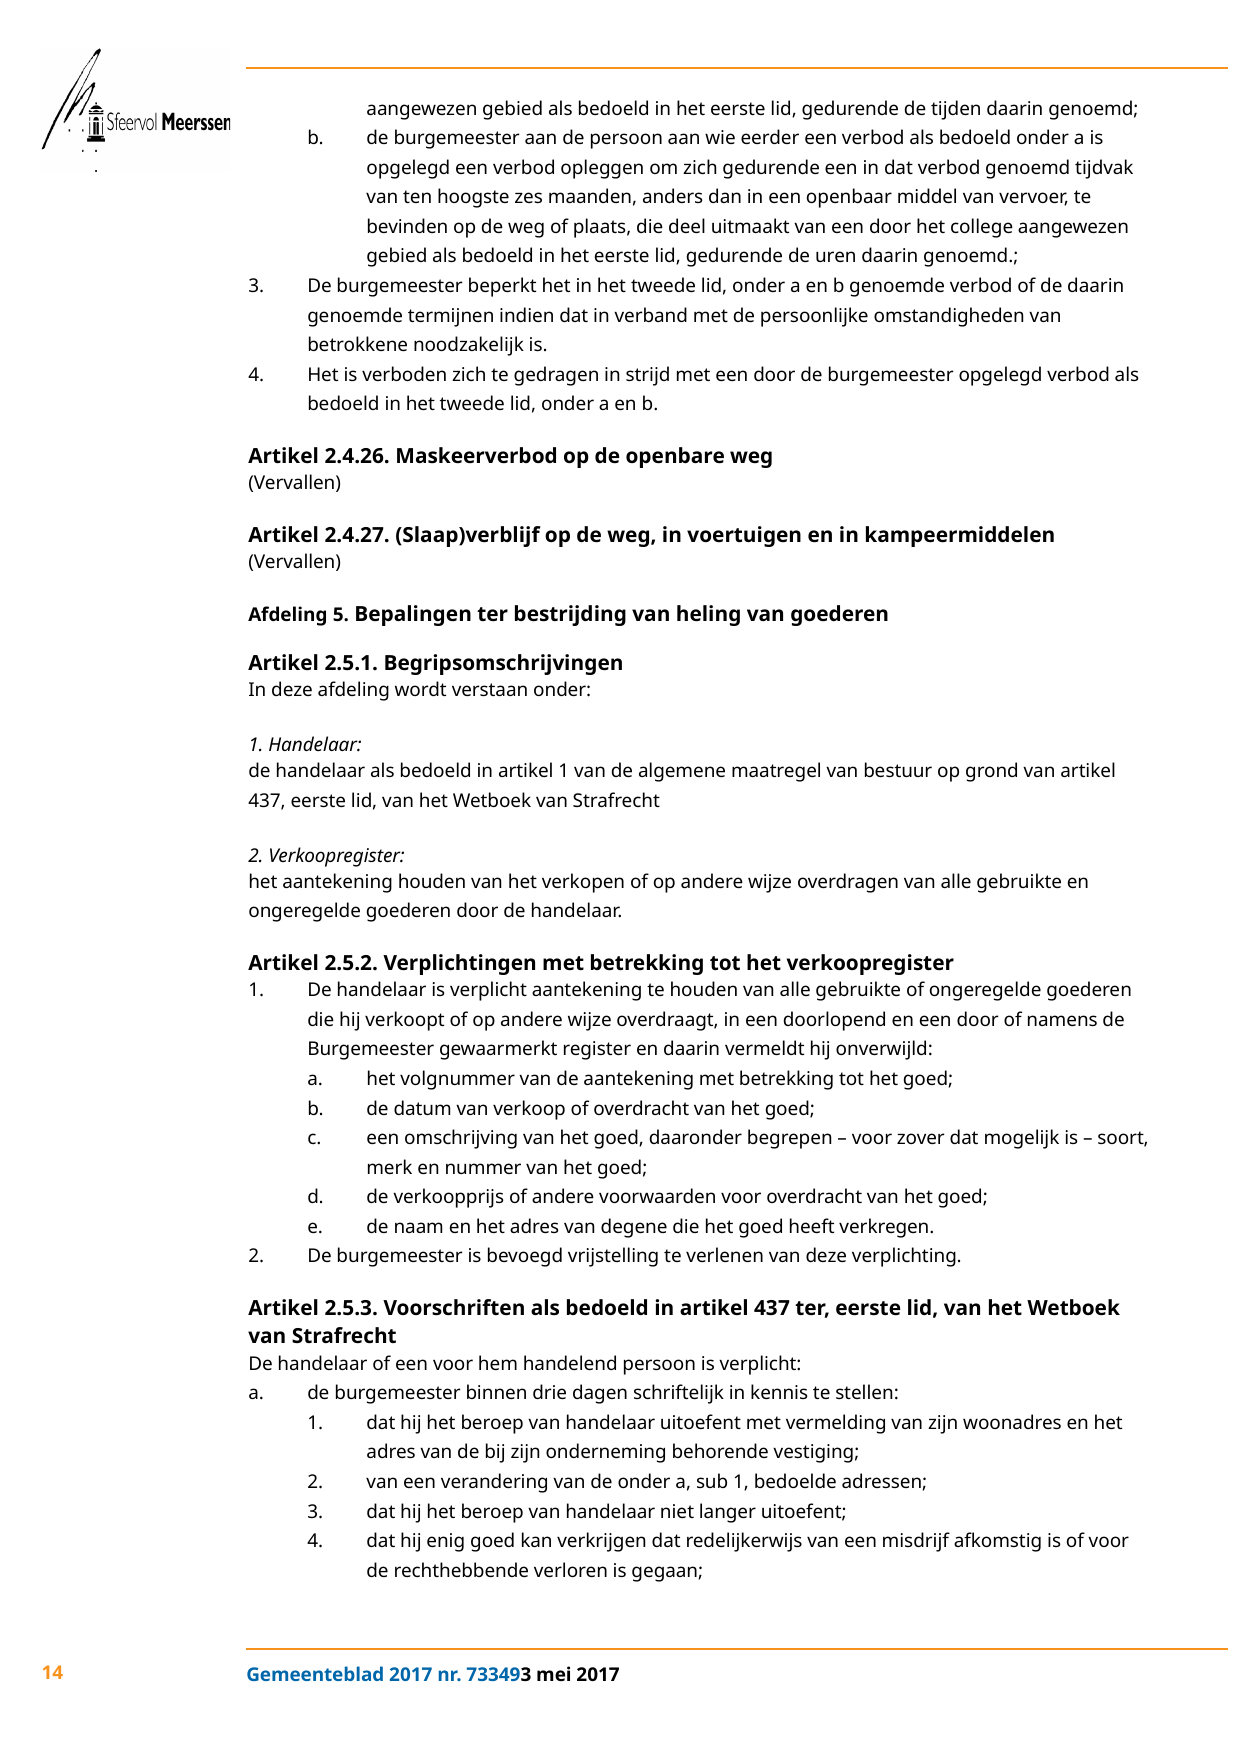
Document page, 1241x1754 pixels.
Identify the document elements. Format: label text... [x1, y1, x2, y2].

text Afdeling 5. Bepalingen ter bestrijding van heling van goederen [248, 599, 1152, 627]
picture [41, 47, 231, 172]
list het volgnummer van de aantekening met betrekking tot het goed; [307, 1065, 1152, 1091]
list de burgemeester aan de persoon aan wie eerder een verbod als bedoeld onder a is opgelegd een verbod opleggen om zich gedurende een in dat verbod genoemd tijdvak van ten hoogste zes maanden, anders dan in een openbaar middel van vervoer, te bevinden op de weg of plaats, die deel uitmaakt van een door het college aangewezen gebied als bedoeld in het eerste lid, gedurende de uren daarin genoemd.; [307, 124, 1152, 268]
list dat hij enig goed kan verkrijgen dat redelijkerwijs van een misdrijf afkomstig is of voor de rechthebbende verloren is gegaan; [307, 1527, 1152, 1583]
text In deze afdeling wordt verstaan onder: [248, 676, 1152, 702]
text Artikel 2.5.3. Voorschriften als bedoeld in artikel 437 ter, eerste lid, van het Wetboek van Strafrecht [248, 1293, 1152, 1350]
list van een verandering van de onder a, sub 1, bedoelde adressen; [307, 1468, 1152, 1494]
text (Vervallen) [248, 548, 1152, 574]
text de handelaar als bedoeld in artikel 1 van de algemene maatregel van bestuur op grond van artikel 437, eerste lid, van het Wetboek van Strafrecht [248, 757, 1152, 813]
list de datum van verkoop of overdracht van het goed; [307, 1095, 1152, 1121]
text De handelaar of een voor hem handelend persoon is verplicht: [248, 1350, 1152, 1376]
text Artikel 2.4.26. Maskeerverbod op de openbare weg [248, 441, 1152, 469]
text 1. Handelaar: [248, 732, 1152, 757]
list De burgemeester is bevoegd vrijstelling te verlenen van deze verplichting. [248, 1243, 1152, 1268]
list de verkoopprijs of andere voorwaarden voor overdracht van het goed; [307, 1183, 1152, 1209]
text Artikel 2.5.1. Begripsomschrijvingen [248, 648, 1152, 676]
text Artikel 2.5.2. Verplichtingen met betrekking tot het verkoopregister [248, 948, 1152, 976]
list de burgemeester binnen drie dagen schriftelijk in kennis te stellen: [248, 1379, 1152, 1405]
list aangewezen gebied als bedoeld in het eerste lid, gedurende de tijden daarin genoemd; [307, 95, 1152, 121]
list Het is verboden zich te gedragen in strijd met een door de burgemeester opgelegd verbod als bedoeld in het tweede lid, onder a en b. [248, 361, 1152, 416]
list de naam en het adres van degene die het goed heeft verkregen. [307, 1213, 1152, 1239]
list dat hij het beroep van handelaar niet langer uitoefent; [307, 1498, 1152, 1524]
text (Vervallen) [248, 469, 1152, 495]
list dat hij het beroep van handelaar uitoefent met vermelding van zijn woonadres en het adres van de bij zijn onderneming behorende vestiging; [307, 1409, 1152, 1464]
text het aantekening houden van het verkopen of op andere wijze overdragen van alle gebruikte en ongeregelde goederen door de handelaar. [248, 868, 1152, 923]
list De burgemeester beperkt het in het tweede lid, onder a en b genoemde verbod of de daarin genoemde termijnen indien dat in verband met de persoonlijke omstandigheden van betrokkene noodzakelijk is. [248, 272, 1152, 357]
list een omschrijving van het goed, daaronder begrepen – voor zover dat mogelijk is – soort, merk en nummer van het goed; [307, 1124, 1152, 1180]
list De handelaar is verplicht aantekening te houden van alle gebruikte of ongeregelde goederen die hij verkoopt of op andere wijze overdraagt, in een doorlopend en een door of namens de Burgemeester gewaarmerkt register en daarin vermeldt hij onverwijld: [248, 976, 1152, 1061]
text Artikel 2.4.27. (Slaap)verblijf op de weg, in voertuigen en in kampeermiddelen [248, 520, 1152, 548]
text 2. Verkoopregister: [248, 842, 1152, 868]
